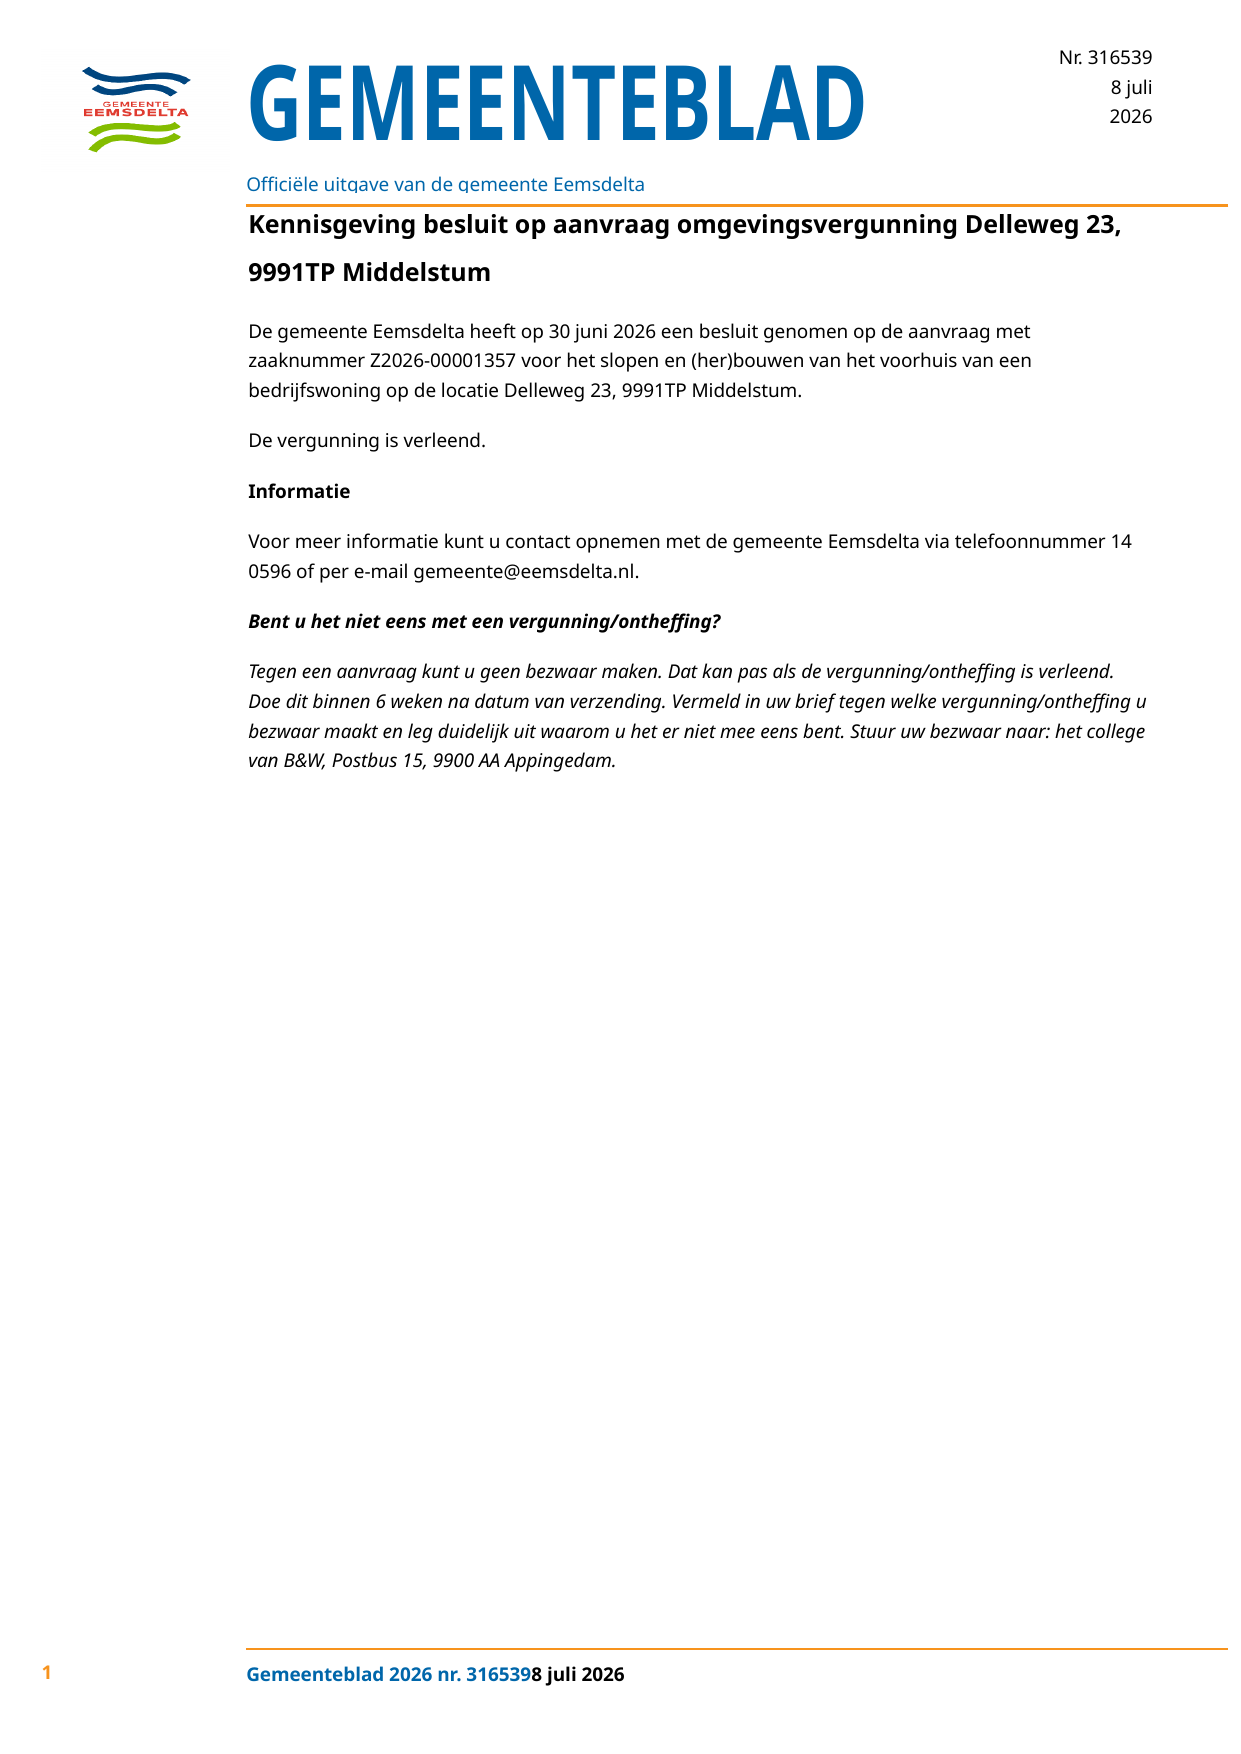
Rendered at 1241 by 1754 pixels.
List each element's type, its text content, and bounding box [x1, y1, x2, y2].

text Tegen een aanvraag kunt u geen bezwaar maken. Dat kan pas als de vergunning/ontheffing is verleend. Doe dit binnen 6 weken na datum van verzending. Vermeld in uw brief tegen welke vergunning/ontheffing u bezwaar maakt en leg duidelijk uit waarom u het er niet mee eens bent. Stuur uw bezwaar naar: het college van B&W, Postbus 15, 9900 AA Appingedam. [248, 659, 1152, 773]
picture [41, 47, 231, 172]
text De gemeente Eemsdelta heeft op 30 juni 2026 een besluit genomen op de aanvraag met zaaknummer Z2026-00001357 voor het slopen en (her)bouwen van het voorhuis van een bedrijfswoning op de locatie Delleweg 23, 9991TP Middelstum. [248, 318, 1152, 403]
text Informatie [248, 478, 1152, 504]
text De vergunning is verleend. [248, 427, 1152, 453]
text Bent u het niet eens met een vergunning/ontheffing? [248, 608, 1152, 634]
text Voor meer informatie kunt u contact opnemen met de gemeente Eemsdelta via telefoonnummer 14 0596 of per e-mail gemeente@eemsdelta.nl. [248, 528, 1152, 584]
text Kennisgeving besluit op aanvraag omgevingsvergunning Delleweg 23, 9991TP Middelstum [248, 207, 1152, 288]
